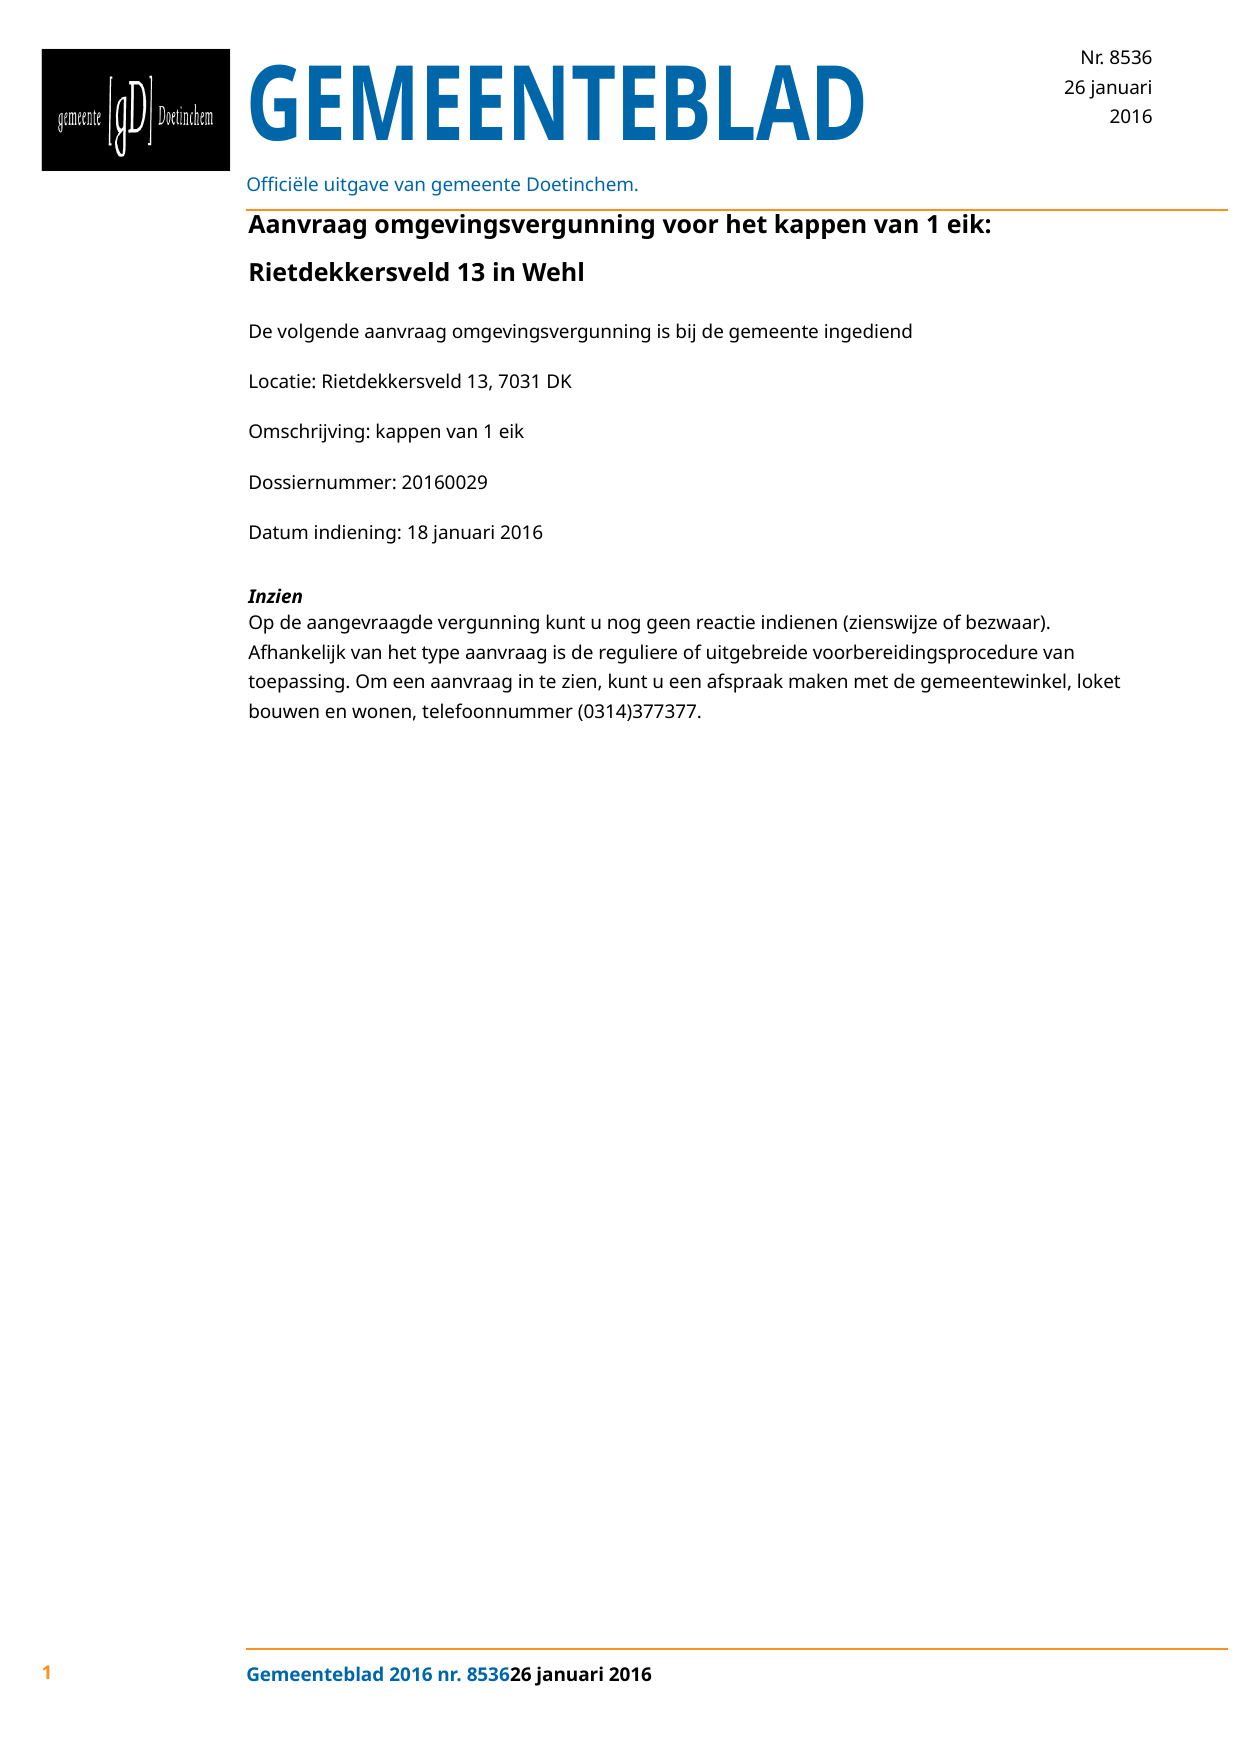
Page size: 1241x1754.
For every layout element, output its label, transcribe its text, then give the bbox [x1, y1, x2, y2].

text Dossiernummer: 20160029 [248, 469, 1152, 495]
text Inzien [248, 583, 1152, 609]
text Aanvraag omgevingsvergunning voor het kappen van 1 eik: Rietdekkersveld 13 in Wehl [248, 211, 1152, 288]
text De volgende aanvraag omgevingsvergunning is bij de gemeente ingediend [248, 318, 1152, 344]
text Datum indiening: 18 januari 2016 [248, 519, 1152, 545]
text Op de aangevraagde vergunning kunt u nog geen reactie indienen (zienswijze of bezwaar). Afhankelijk van het type aanvraag is de reguliere of uitgebreide voorbereidingsprocedure van toepassing. Om een aanvraag in te zien, kunt u een afspraak maken met de gemeentewinkel, loket bouwen en wonen, telefoonnummer (0314)377377. [248, 609, 1152, 724]
text Locatie: Rietdekkersveld 13, 7031 DK [248, 368, 1152, 394]
picture [41, 47, 231, 172]
text Omschrijving: kappen van 1 eik [248, 419, 1152, 444]
